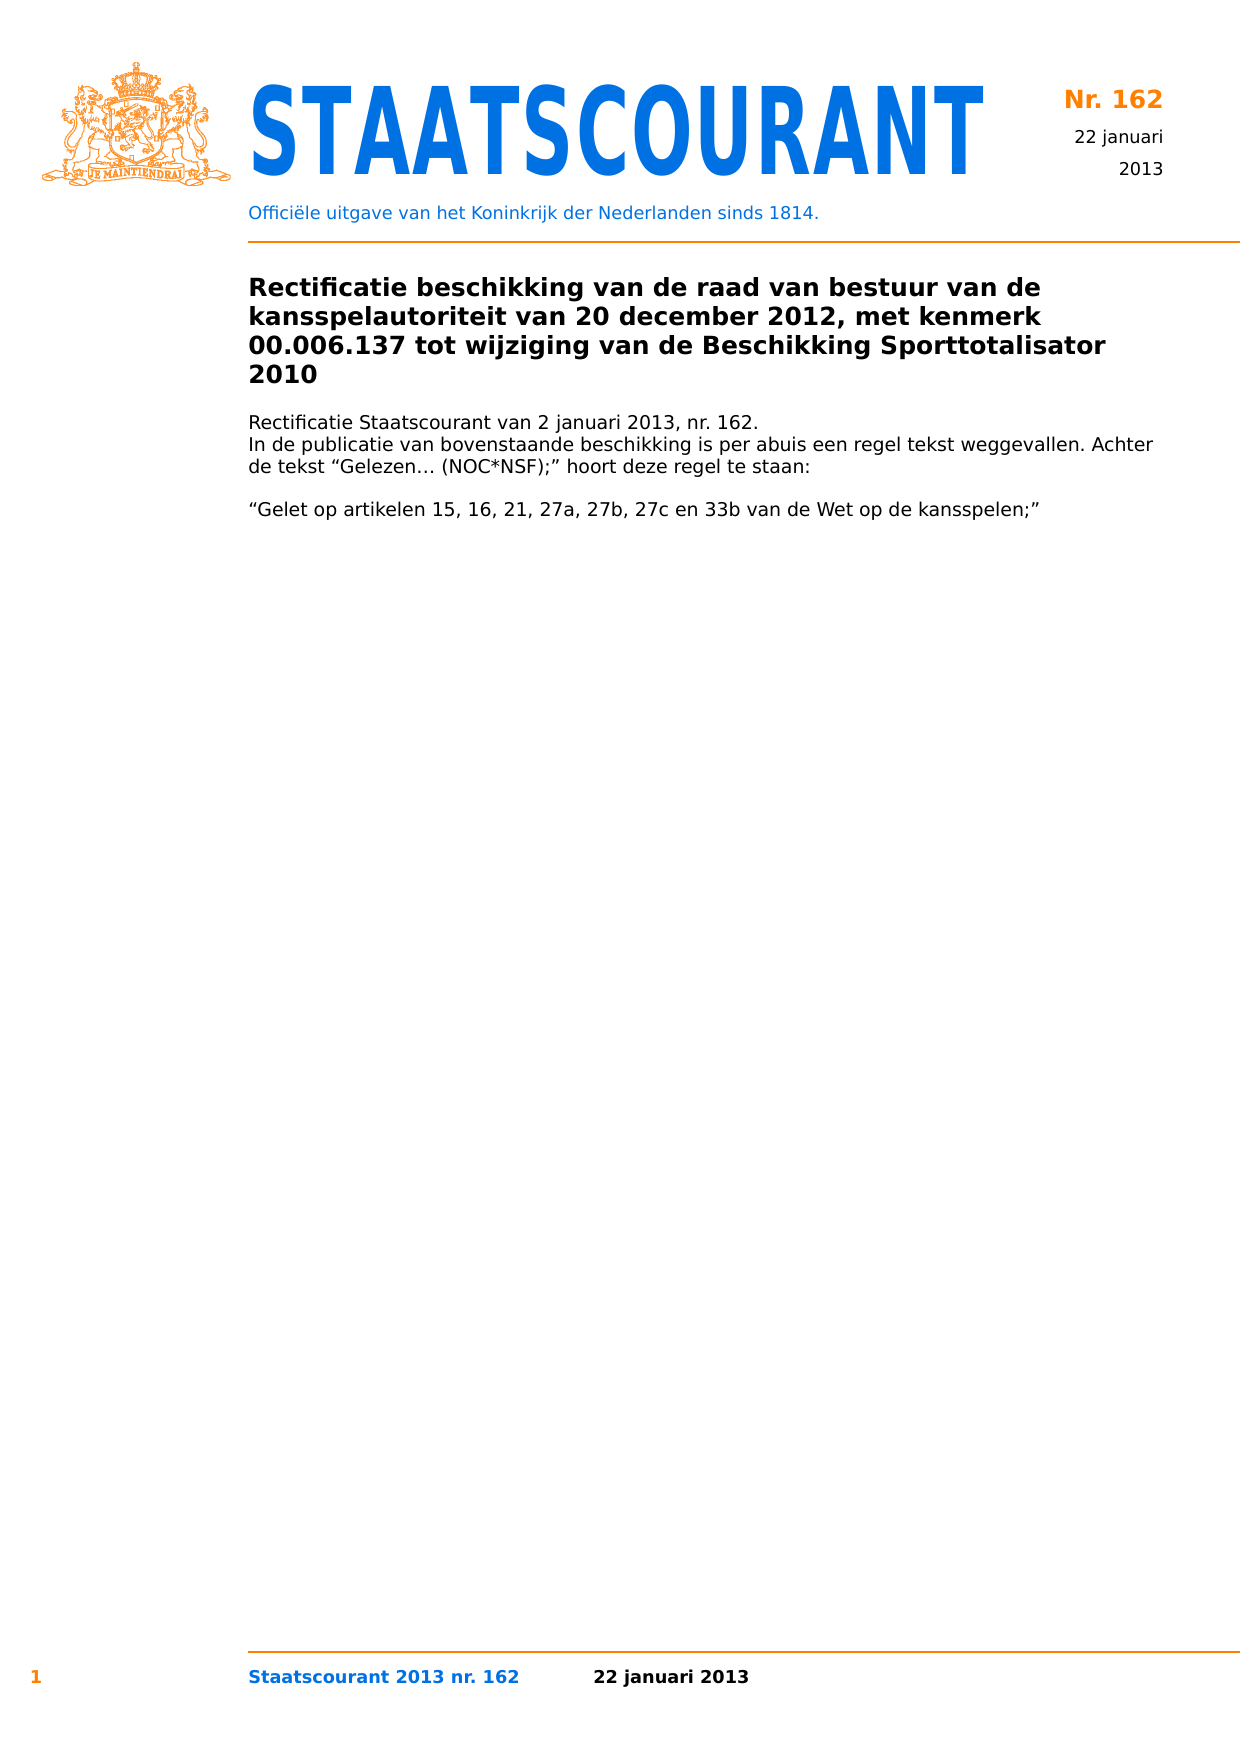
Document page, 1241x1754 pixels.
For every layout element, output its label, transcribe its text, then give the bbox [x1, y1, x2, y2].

text Rectificatie Staatscourant van 2 januari 2013, nr. 162. [248, 412, 1163, 433]
text “Gelet op artikelen 15, 16, 21, 27a, 27b, 27c en 33b van de Wet op de kansspelen;” [248, 499, 1163, 521]
table_header Nr. 162 [998, 62, 1240, 121]
subtitle Rectificatie beschikking van de raad van bestuur van de kansspelautoriteit van 20 december 2012, met kenmerk 00.006.137 tot wijziging van de Beschikking Sporttotalisator 2010 [248, 273, 1163, 390]
table_cell 2013 [998, 153, 1240, 203]
picture [41, 62, 231, 186]
text In de publicatie van bovenstaande beschikking is per abuis een regel tekst weggevallen. Achter de tekst “Gelezen… (NOC*NSF);” hoort deze regel te staan: [248, 433, 1163, 477]
table_cell Officiële uitgave van het Koninkrijk der Nederlanden sinds 1814. [248, 203, 1240, 241]
table_cell 22 januari [998, 121, 1240, 153]
table_header STAATSCOURANT [248, 62, 998, 203]
table_header [25, 62, 248, 241]
